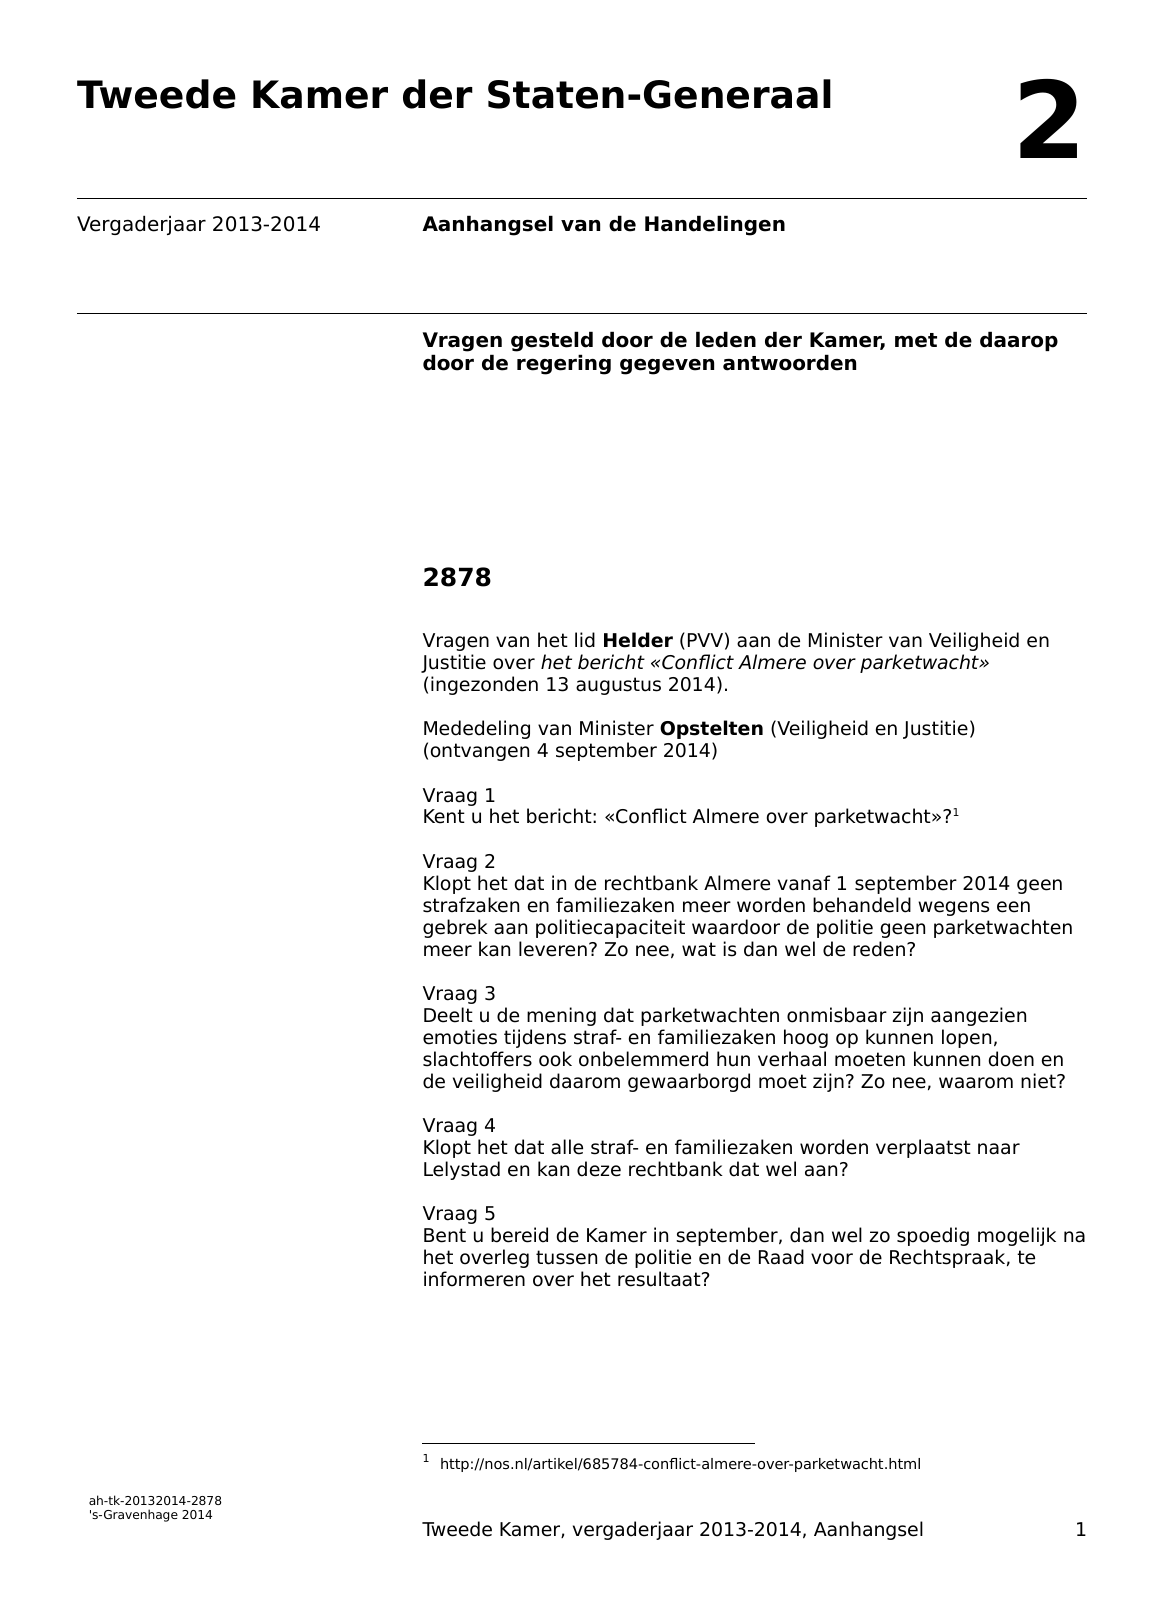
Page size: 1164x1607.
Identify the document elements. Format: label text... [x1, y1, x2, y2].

table_header 2 [886, 59, 1087, 198]
text Vragen van het lid Helder (PVV) aan de Minister van Veiligheid en Justitie over het bericht «Conflict Almere over parketwacht» (ingezonden 13 augustus 2014). [422, 630, 1087, 696]
text Vraag 2 [422, 851, 1087, 873]
text 2878 [422, 563, 1087, 592]
table_cell Vragen gesteld door de leden der Kamer, met de daarop door de regering gegeven antwoorden [422, 314, 1087, 375]
text Vraag 1 [422, 784, 1087, 806]
text Mededeling van Minister Opstelten (Veiligheid en Justitie) (ontvangen 4 september 2014) [422, 718, 1087, 762]
table_cell Aanhangsel van de Handelingen [422, 199, 1087, 313]
table_cell Vergaderjaar 2013-2014 [77, 199, 422, 313]
text Kent u het bericht: «Conflict Almere over parketwacht»? [422, 806, 1087, 828]
text Klopt het dat alle straf- en familiezaken worden verplaatst naar Lelystad en kan deze rechtbank dat wel aan? [422, 1137, 1087, 1181]
text Vraag 4 [422, 1115, 1087, 1137]
text Bent u bereid de Kamer in september, dan wel zo spoedig mogelijk na het overleg tussen de politie en de Raad voor de Rechtspraak, te informeren over het resultaat? [422, 1225, 1087, 1291]
table_cell [77, 314, 422, 375]
table_header Tweede Kamer der Staten-Generaal [77, 59, 886, 198]
text http://nos.nl/artikel/685784-conflict-almere-over-parketwacht.html [422, 1452, 1087, 1474]
text Vraag 3 [422, 983, 1087, 1005]
text Klopt het dat in de rechtbank Almere vanaf 1 september 2014 geen strafzaken en familiezaken meer worden behandeld wegens een gebrek aan politiecapaciteit waardoor de politie geen parketwachten meer kan leveren? Zo nee, wat is dan wel de reden? [422, 873, 1087, 961]
text 's-Gravenhage 2014 [88, 1508, 323, 1522]
text Vraag 5 [422, 1203, 1087, 1225]
text Deelt u de mening dat parketwachten onmisbaar zijn aangezien emoties tijdens straf- en familiezaken hoog op kunnen lopen, slachtoffers ook onbelemmerd hun verhaal moeten kunnen doen en de veiligheid daarom gewaarborgd moet zijn? Zo nee, waarom niet? [422, 1005, 1087, 1093]
text ah-tk-20132014-2878 [88, 1494, 323, 1508]
